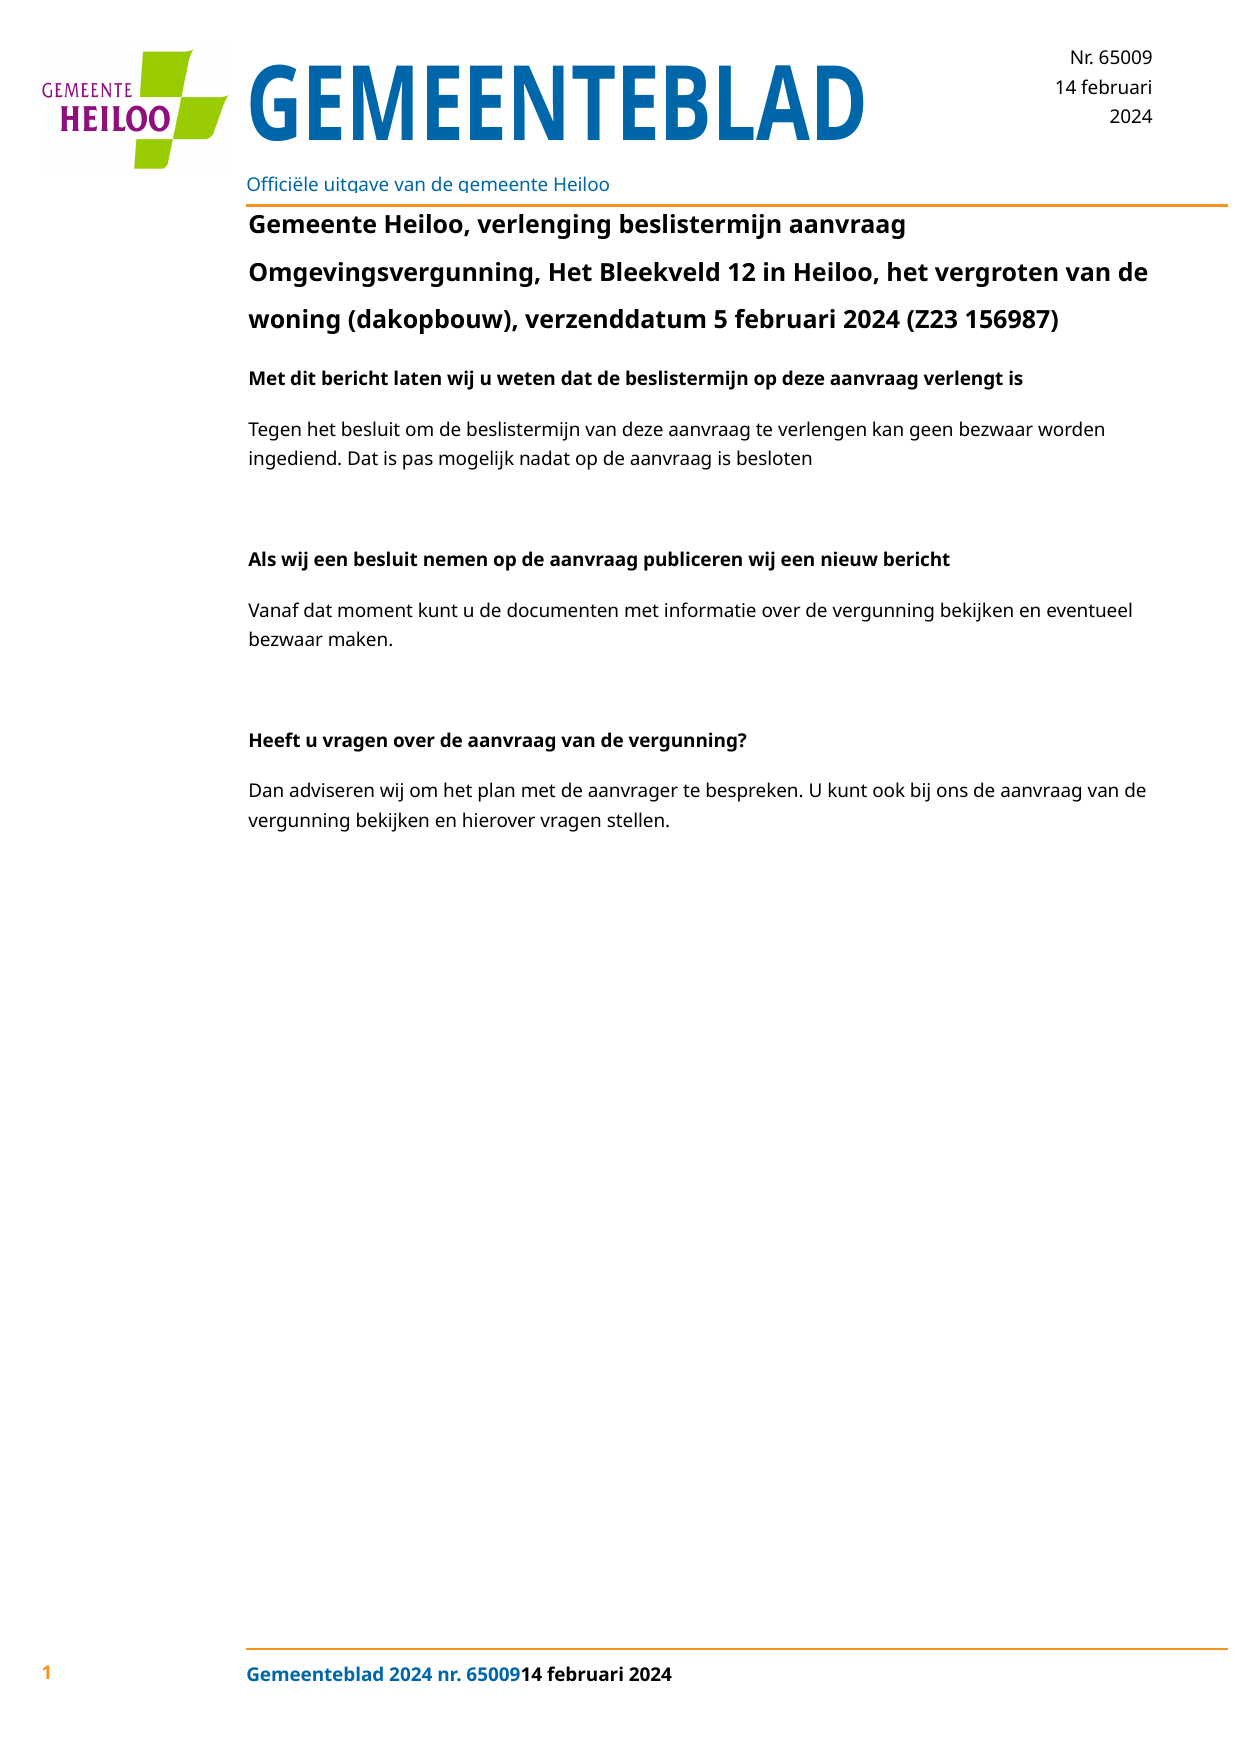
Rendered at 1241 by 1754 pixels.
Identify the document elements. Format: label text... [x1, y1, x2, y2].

picture [41, 47, 231, 172]
text Tegen het besluit om de beslistermijn van deze aanvraag te verlengen kan geen bezwaar worden ingediend. Dat is pas mogelijk nadat op de aanvraag is besloten [248, 416, 1152, 471]
text Met dit bericht laten wij u weten dat de beslistermijn op deze aanvraag verlengt is [248, 366, 1152, 391]
text Gemeente Heiloo, verlenging beslistermijn aanvraag Omgevingsvergunning, Het Bleekveld 12 in Heiloo, het vergroten van de woning (dakopbouw), verzenddatum 5 februari 2024 (Z23 156987) [248, 207, 1152, 336]
text Als wij een besluit nemen op de aanvraag publiceren wij een nieuw bericht [248, 546, 1152, 572]
text Dan adviseren wij om het plan met de aanvrager te bespreken. U kunt ook bij ons de aanvraag van de vergunning bekijken en hierover vragen stellen. [248, 778, 1152, 833]
text Heeft u vragen over de aanvraag van de vergunning? [248, 727, 1152, 753]
text Vanaf dat moment kunt u de documenten met informatie over de vergunning bekijken en eventueel bezwaar maken. [248, 597, 1152, 652]
